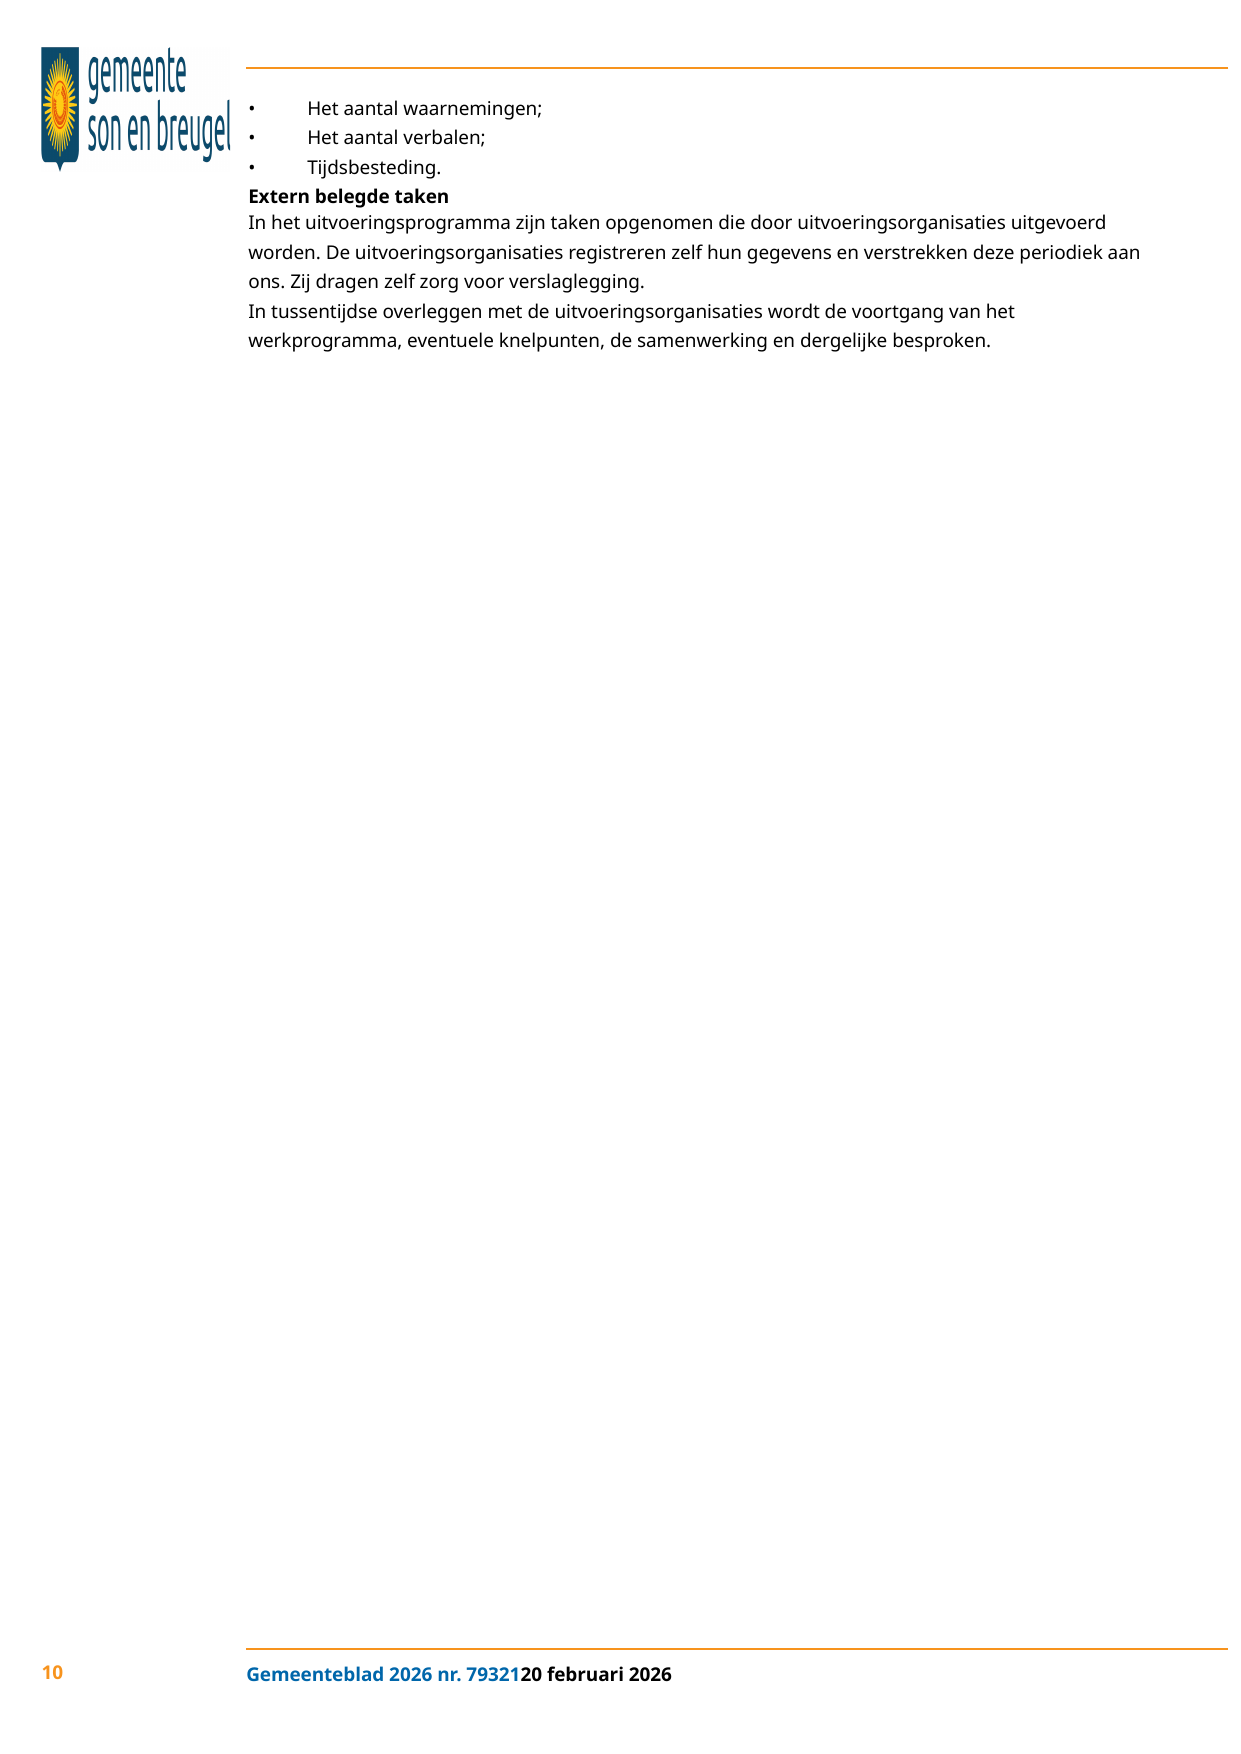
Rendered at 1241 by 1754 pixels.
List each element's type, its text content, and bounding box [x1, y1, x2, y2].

list Het aantal waarnemingen; [248, 95, 1152, 121]
list Het aantal verbalen; [248, 124, 1152, 150]
text In het uitvoeringsprogramma zijn taken opgenomen die door uitvoeringsorganisaties uitgevoerd worden. De uitvoeringsorganisaties registreren zelf hun gegevens en verstrekken deze periodiek aan ons. Zij dragen zelf zorg voor verslaglegging. [248, 209, 1152, 294]
picture [41, 47, 231, 172]
text Extern belegde taken [248, 183, 1152, 209]
text In tussentijdse overleggen met de uitvoeringsorganisaties wordt de voortgang van het werkprogramma, eventuele knelpunten, de samenwerking en dergelijke besproken. [248, 298, 1152, 353]
list Tijdsbesteding. [248, 154, 1152, 180]
